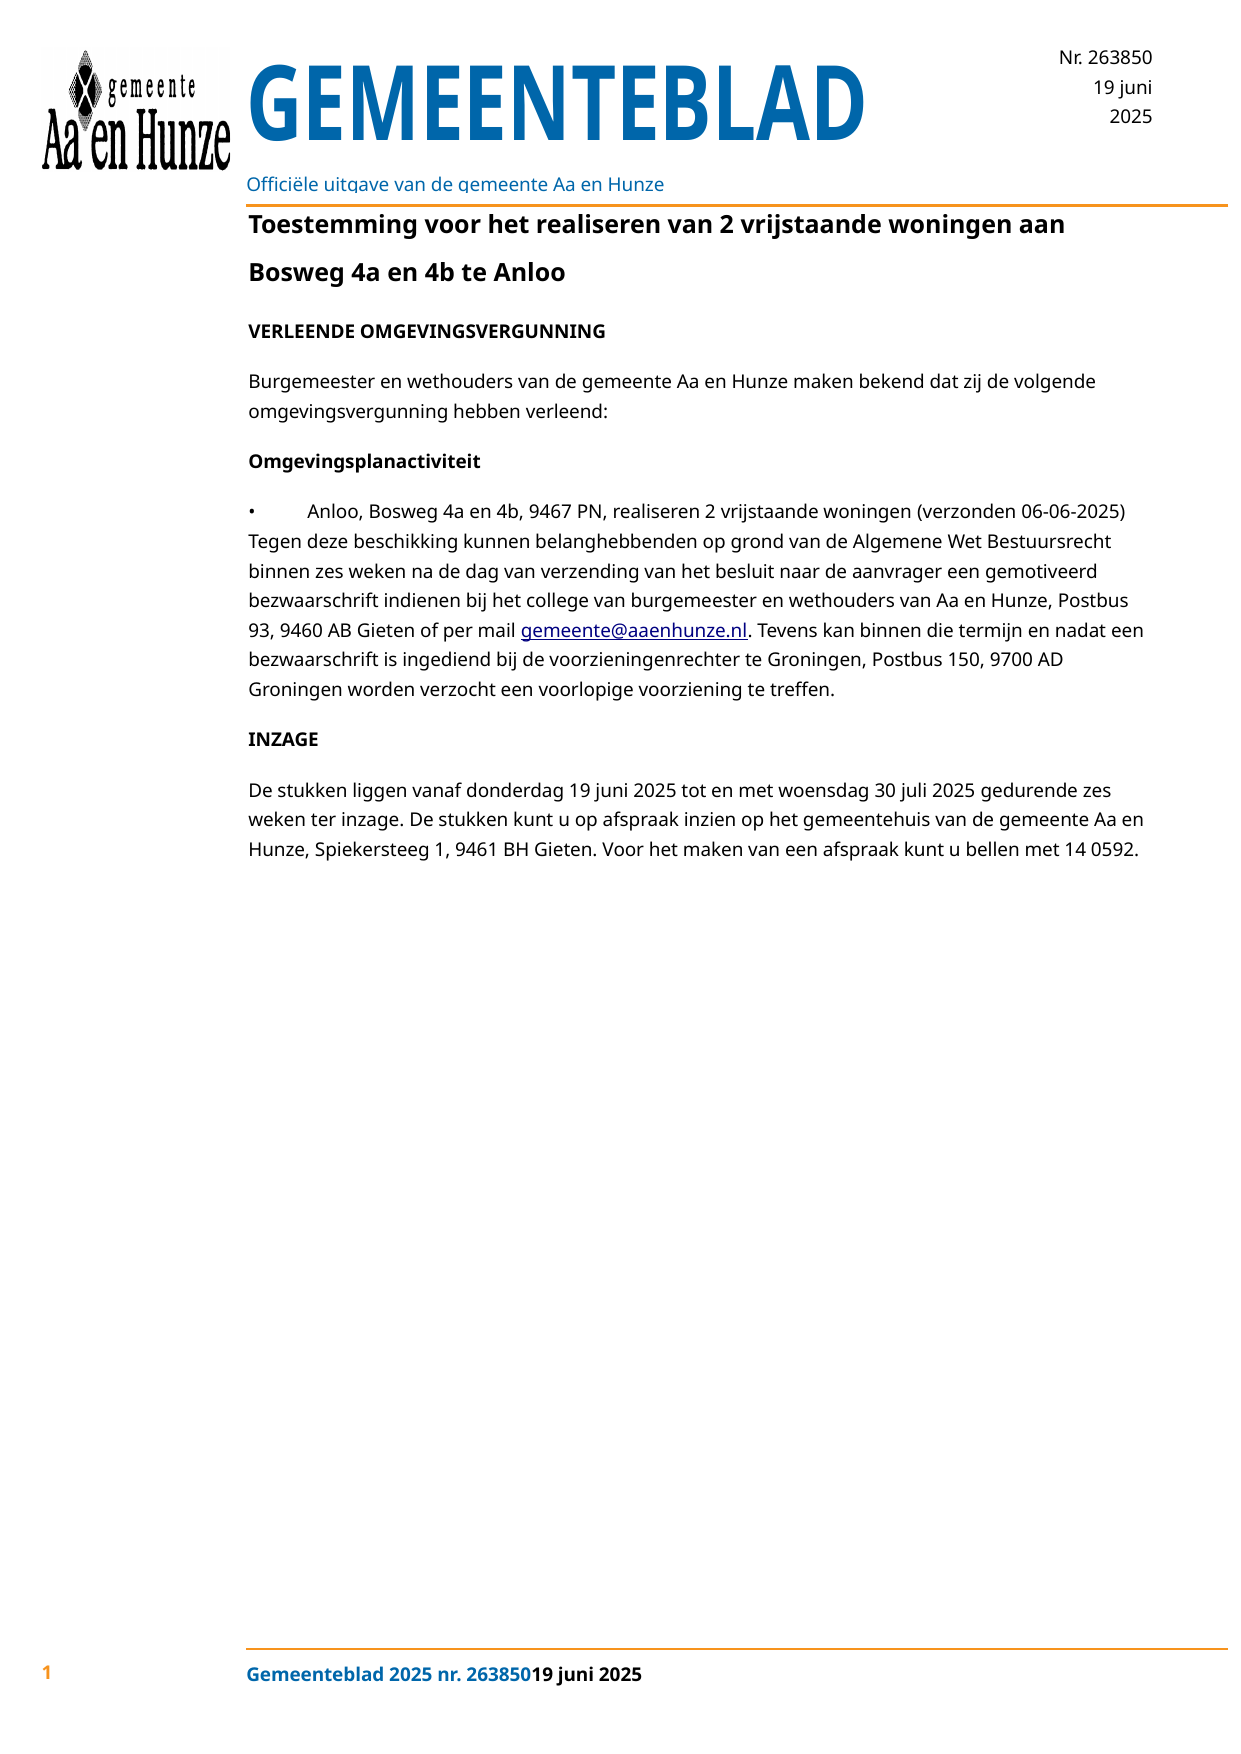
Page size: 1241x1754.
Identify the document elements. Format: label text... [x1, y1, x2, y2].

text De stukken liggen vanaf donderdag 19 juni 2025 tot en met woensdag 30 juli 2025 gedurende zes weken ter inzage. De stukken kunt u op afspraak inzien op het gemeentehuis van de gemeente Aa en Hunze, Spiekersteeg 1, 9461 BH Gieten. Voor het maken van een afspraak kunt u bellen met 14 0592. [248, 777, 1152, 862]
text INZAGE [248, 727, 1152, 752]
text VERLEENDE OMGEVINGSVERGUNNING [248, 318, 1152, 344]
list Anloo, Bosweg 4a en 4b, 9467 PN, realiseren 2 vrijstaande woningen (verzonden 06-06-2025) [248, 499, 1152, 524]
text Tegen deze beschikking kunnen belanghebbenden op grond van de Algemene Wet Bestuursrecht binnen zes weken na de dag van verzending van het besluit naar de aanvrager een gemotiveerd bezwaarschrift indienen bij het college van burgemeester en wethouders van Aa en Hunze, Postbus 93, 9460 AB Gieten of per mail gemeente@aaenhunze.nl. Tevens kan binnen die termijn en nadat een bezwaarschrift is ingediend bij de voorzieningenrechter te Groningen, Postbus 150, 9700 AD Groningen worden verzocht een voorlopige voorziening te treffen. [248, 528, 1152, 702]
text Toestemming voor het realiseren van 2 vrijstaande woningen aan Bosweg 4a en 4b te Anloo [248, 207, 1152, 288]
text Omgevingsplanactiviteit [248, 448, 1152, 474]
text Burgemeester en wethouders van de gemeente Aa en Hunze maken bekend dat zij de volgende omgevingsvergunning hebben verleend: [248, 368, 1152, 424]
picture [41, 47, 231, 172]
